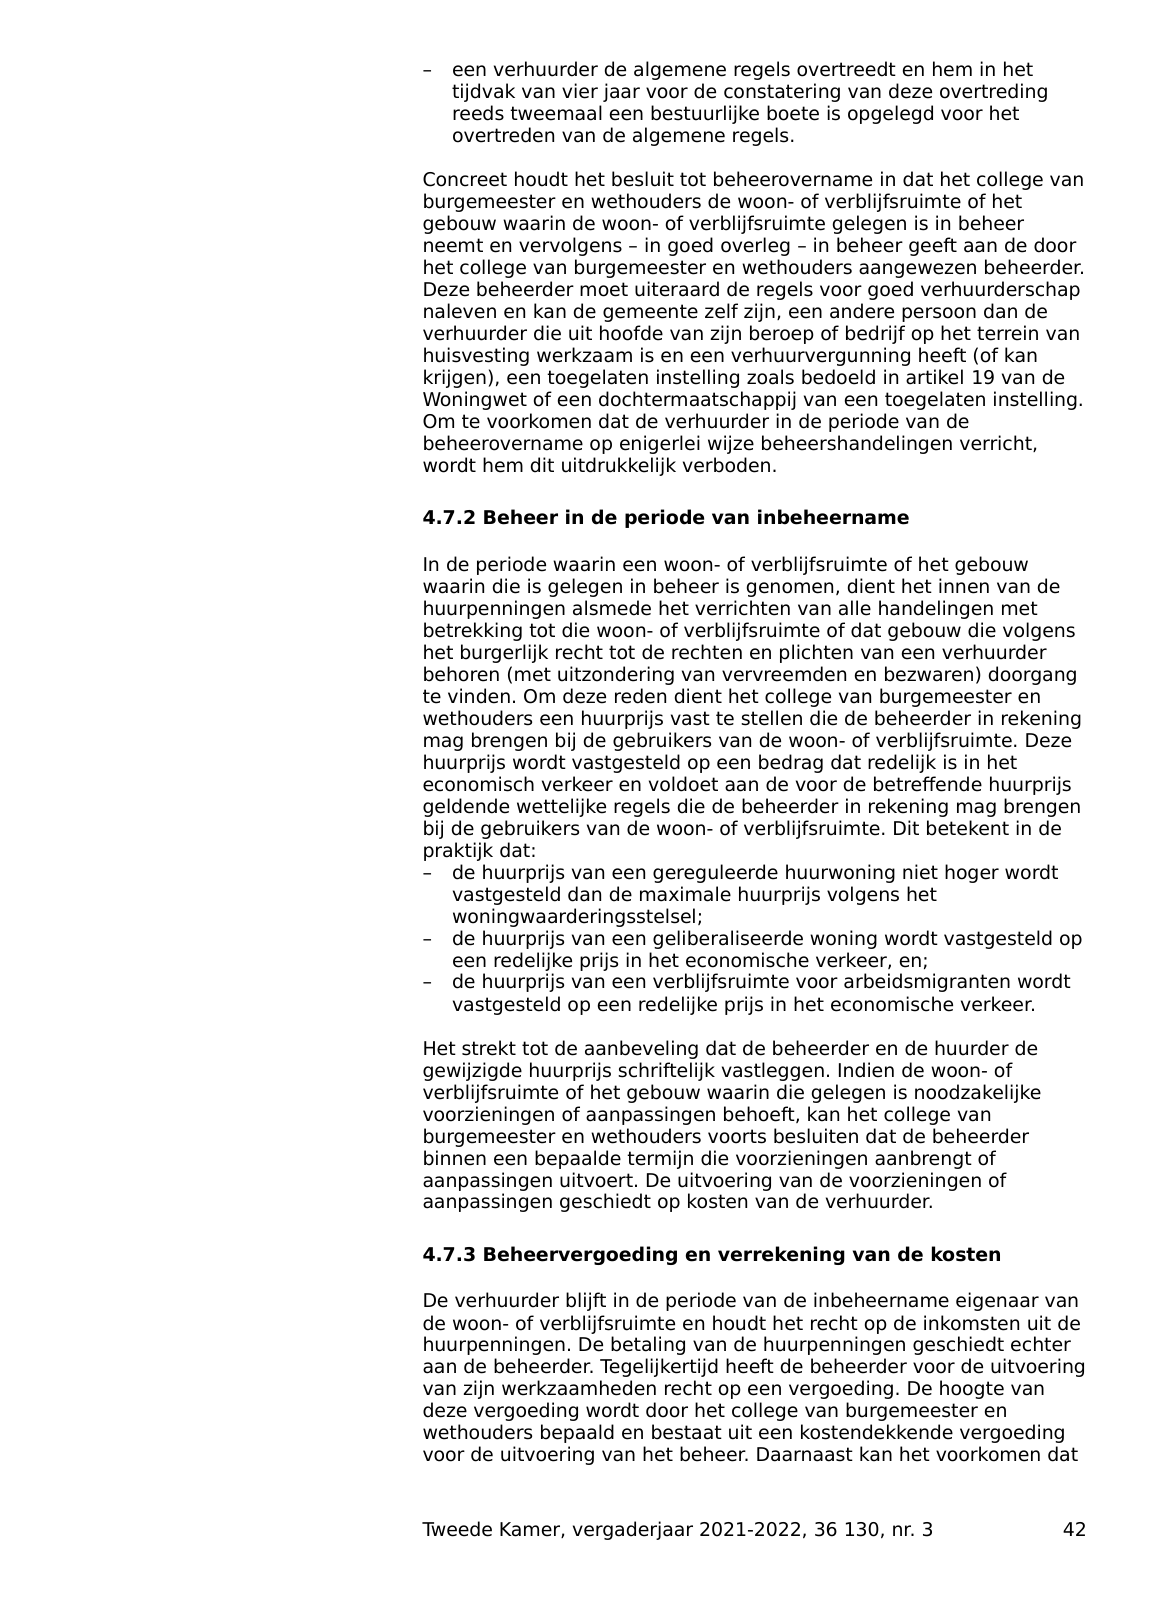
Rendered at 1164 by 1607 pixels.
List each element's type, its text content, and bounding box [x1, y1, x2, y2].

text In de periode waarin een woon- of verblijfsruimte of het gebouw waarin die is gelegen in beheer is genomen, dient het innen van de huurpenningen alsmede het verrichten van alle handelingen met betrekking tot die woon- of verblijfsruimte of dat gebouw die volgens het burgerlijk recht tot de rechten en plichten van een verhuurder behoren (met uitzondering van vervreemden en bezwaren) doorgang te vinden. Om deze reden dient het college van burgemeester en wethouders een huurprijs vast te stellen die de beheerder in rekening mag brengen bij de gebruikers van de woon- of verblijfsruimte. Deze huurprijs wordt vastgesteld op een bedrag dat redelijk is in het economisch verkeer en voldoet aan de voor de betreffende huurprijs geldende wettelijke regels die de beheerder in rekening mag brengen bij de gebruikers van de woon- of verblijfsruimte. Dit betekent in de praktijk dat: [422, 554, 1087, 862]
subtitle 4.7.3 Beheervergoeding en verrekening van de kosten [422, 1243, 1087, 1265]
text – de huurprijs van een verblijfsruimte voor arbeidsmigranten wordt vastgesteld op een redelijke prijs in het economische verkeer. [422, 971, 1087, 1015]
text Concreet houdt het besluit tot beheerovername in dat het college van burgemeester en wethouders de woon- of verblijfsruimte of het gebouw waarin de woon- of verblijfsruimte gelegen is in beheer neemt en vervolgens – in goed overleg – in beheer geeft aan de door het college van burgemeester en wethouders aangewezen beheerder. Deze beheerder moet uiteraard de regels voor goed verhuurderschap naleven en kan de gemeente zelf zijn, een andere persoon dan de verhuurder die uit hoofde van zijn beroep of bedrijf op het terrein van huisvesting werkzaam is en een verhuurvergunning heeft (of kan krijgen), een toegelaten instelling zoals bedoeld in artikel 19 van de Woningwet of een dochtermaatschappij van een toegelaten instelling. Om te voorkomen dat de verhuurder in de periode van de beheerovername op enigerlei wijze beheershandelingen verricht, wordt hem dit uitdrukkelijk verboden. [422, 169, 1087, 477]
subtitle 4.7.2 Beheer in de periode van inbeheername [422, 507, 1087, 529]
text – de huurprijs van een gereguleerde huurwoning niet hoger wordt vastgesteld dan de maximale huurprijs volgens het woningwaarderingsstelsel; [422, 862, 1087, 927]
text De verhuurder blijft in de periode van de inbeheername eigenaar van de woon- of verblijfsruimte en houdt het recht op de inkomsten uit de huurpenningen. De betaling van de huurpenningen geschiedt echter aan de beheerder. Tegelijkertijd heeft de beheerder voor de uitvoering van zijn werkzaamheden recht op een vergoeding. De hoogte van deze vergoeding wordt door het college van burgemeester en wethouders bepaald en bestaat uit een kostendekkende vergoeding voor de uitvoering van het beheer. Daarnaast kan het voorkomen dat [422, 1290, 1087, 1466]
text Het strekt tot de aanbeveling dat de beheerder en de huurder de gewijzigde huurprijs schriftelijk vastleggen. Indien de woon- of verblijfsruimte of het gebouw waarin die gelegen is noodzakelijke voorzieningen of aanpassingen behoeft, kan het college van burgemeester en wethouders voorts besluiten dat de beheerder binnen een bepaalde termijn die voorzieningen aanbrengt of aanpassingen uitvoert. De uitvoering van de voorzieningen of aanpassingen geschiedt op kosten van de verhuurder. [422, 1038, 1087, 1213]
text – een verhuurder de algemene regels overtreedt en hem in het tijdvak van vier jaar voor de constatering van deze overtreding reeds tweemaal een bestuurlijke boete is opgelegd voor het overtreden van de algemene regels. [422, 59, 1087, 147]
text – de huurprijs van een geliberaliseerde woning wordt vastgesteld op een redelijke prijs in het economische verkeer, en; [422, 927, 1087, 971]
